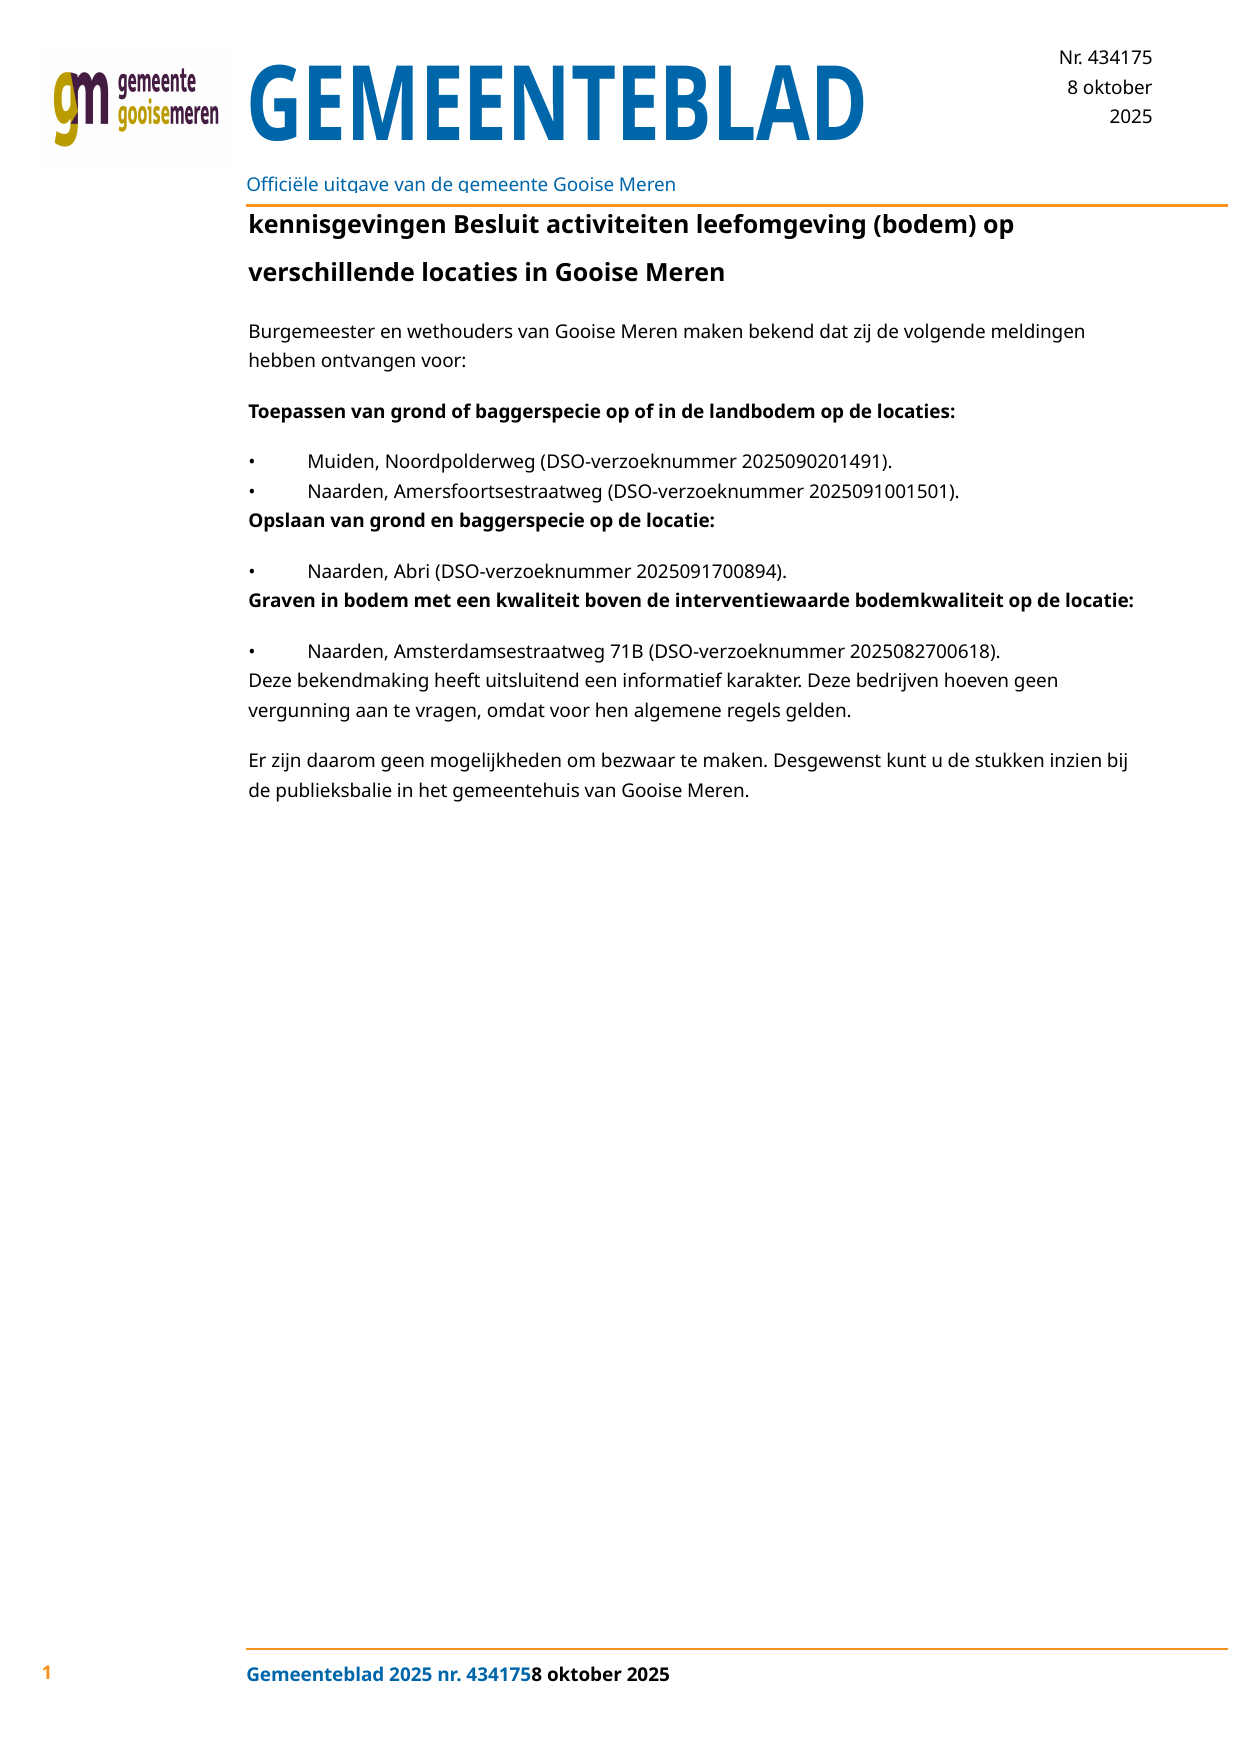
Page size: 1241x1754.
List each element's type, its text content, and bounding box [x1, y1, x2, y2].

text Graven in bodem met een kwaliteit boven de interventiewaarde bodemkwaliteit op de locatie: [248, 587, 1152, 613]
list Naarden, Amsterdamsestraatweg 71B (DSO-verzoeknummer 2025082700618). [248, 638, 1152, 664]
picture [41, 47, 231, 172]
text Opslaan van grond en baggerspecie op de locatie: [248, 507, 1152, 533]
text Toepassen van grond of baggerspecie op of in de landbodem op de locaties: [248, 398, 1152, 424]
text Er zijn daarom geen mogelijkheden om bezwaar te maken. Desgewenst kunt u de stukken inzien bij de publieksbalie in het gemeentehuis van Gooise Meren. [248, 747, 1152, 803]
list Muiden, Noordpolderweg (DSO-verzoeknummer 2025090201491). [248, 448, 1152, 474]
list Naarden, Amersfoortsestraatweg (DSO-verzoeknummer 2025091001501). [248, 478, 1152, 504]
text Burgemeester en wethouders van Gooise Meren maken bekend dat zij de volgende meldingen hebben ontvangen voor: [248, 318, 1152, 373]
text kennisgevingen Besluit activiteiten leefomgeving (bodem) op verschillende locaties in Gooise Meren [248, 207, 1152, 288]
list Naarden, Abri (DSO-verzoeknummer 2025091700894). [248, 558, 1152, 584]
text Deze bekendmaking heeft uitsluitend een informatief karakter. Deze bedrijven hoeven geen vergunning aan te vragen, omdat voor hen algemene regels gelden. [248, 667, 1152, 723]
